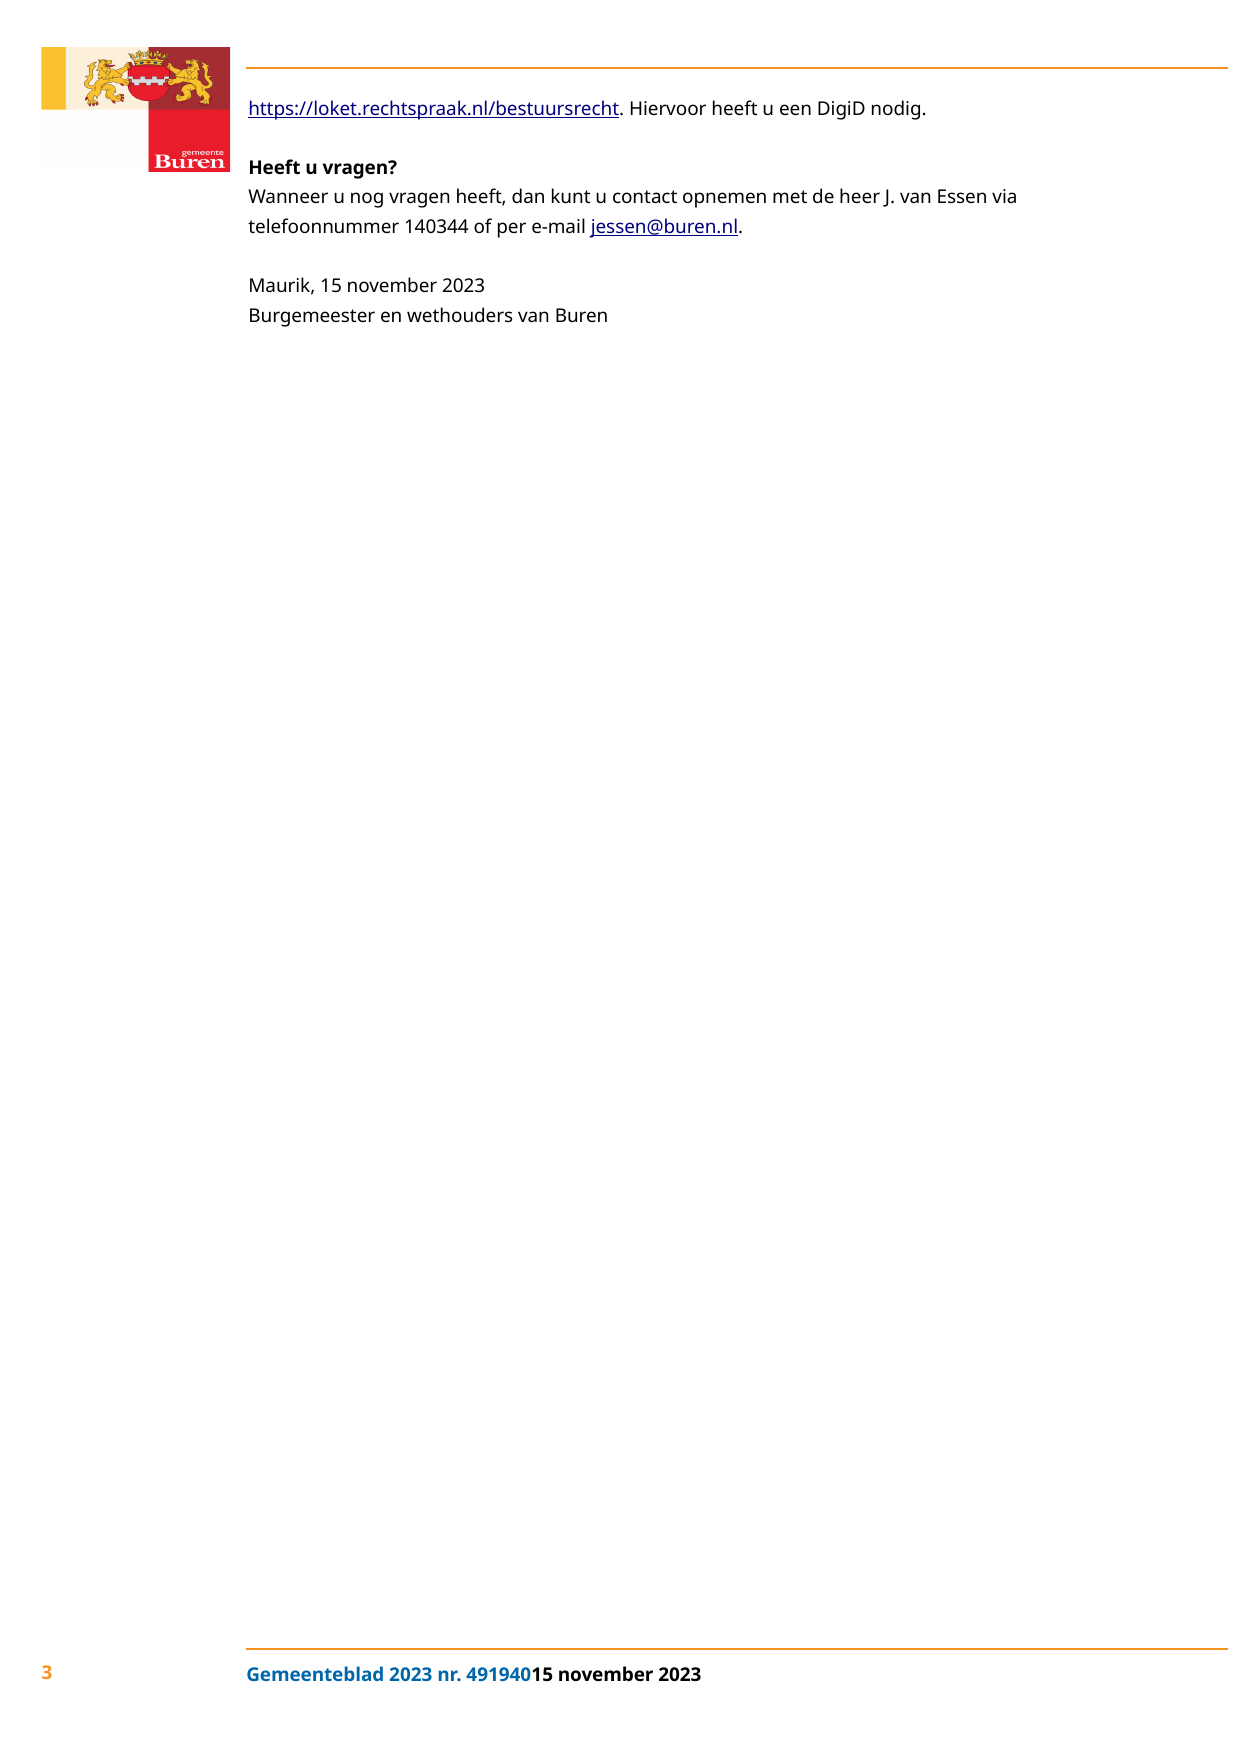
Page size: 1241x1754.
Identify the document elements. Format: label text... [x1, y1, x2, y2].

text Maurik, 15 november 2023 [248, 272, 1152, 298]
text Heeft u vragen? [248, 154, 1152, 180]
text Wanneer u nog vragen heeft, dan kunt u contact opnemen met de heer J. van Essen via telefoonnummer 140344 of per e-mail jessen@buren.nl. [248, 183, 1152, 239]
text Burgemeester en wethouders van Buren [248, 302, 1152, 328]
text https://loket.rechtspraak.nl/bestuursrecht. Hiervoor heeft u een DigiD nodig. [248, 95, 1152, 121]
picture [41, 47, 231, 172]
